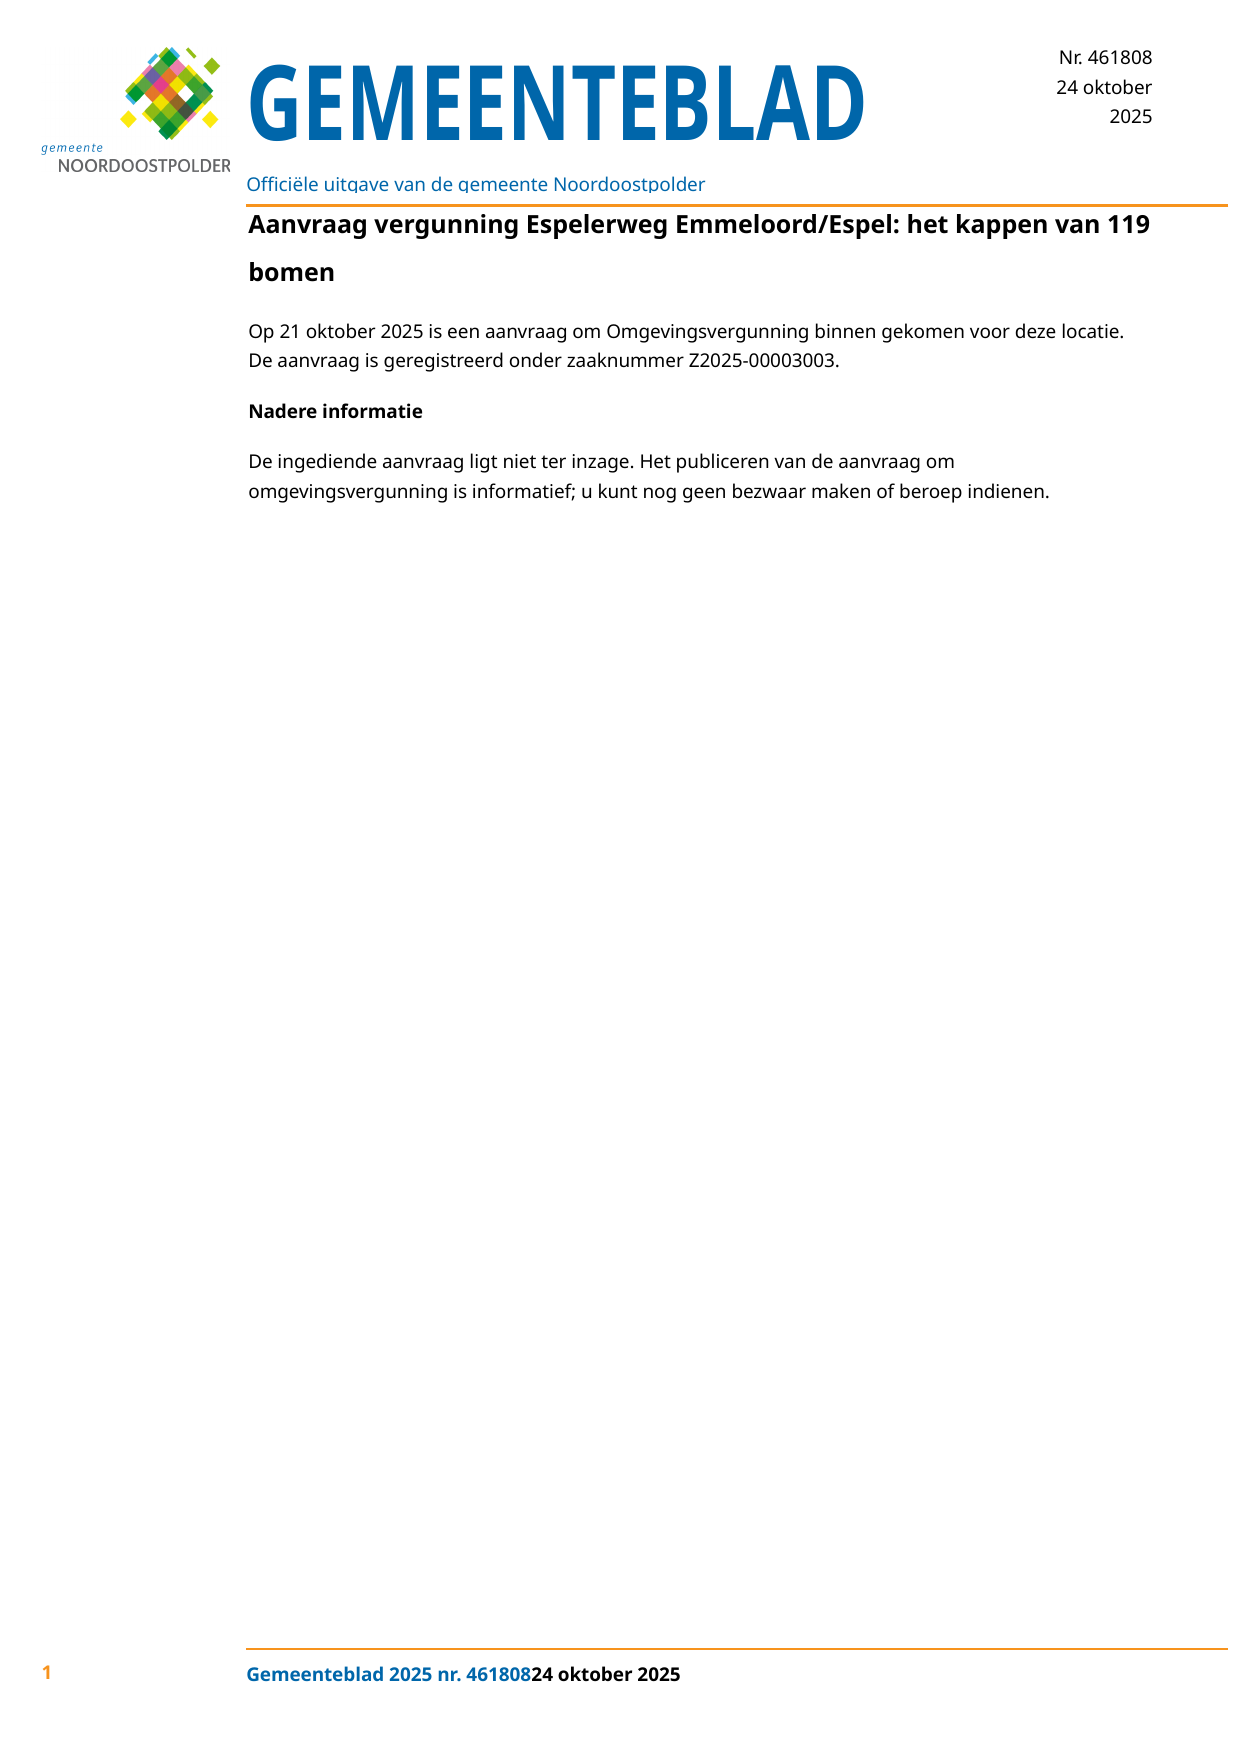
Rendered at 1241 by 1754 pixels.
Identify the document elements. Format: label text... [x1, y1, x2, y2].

text Aanvraag vergunning Espelerweg Emmeloord/Espel: het kappen van 119 bomen [248, 207, 1152, 288]
text Op 21 oktober 2025 is een aanvraag om Omgevingsvergunning binnen gekomen voor deze locatie. De aanvraag is geregistreerd onder zaaknummer Z2025-00003003. [248, 318, 1152, 373]
text Nadere informatie [248, 398, 1152, 424]
text De ingediende aanvraag ligt niet ter inzage. Het publiceren van de aanvraag om omgevingsvergunning is informatief; u kunt nog geen bezwaar maken of beroep indienen. [248, 448, 1152, 504]
picture [41, 47, 231, 172]
